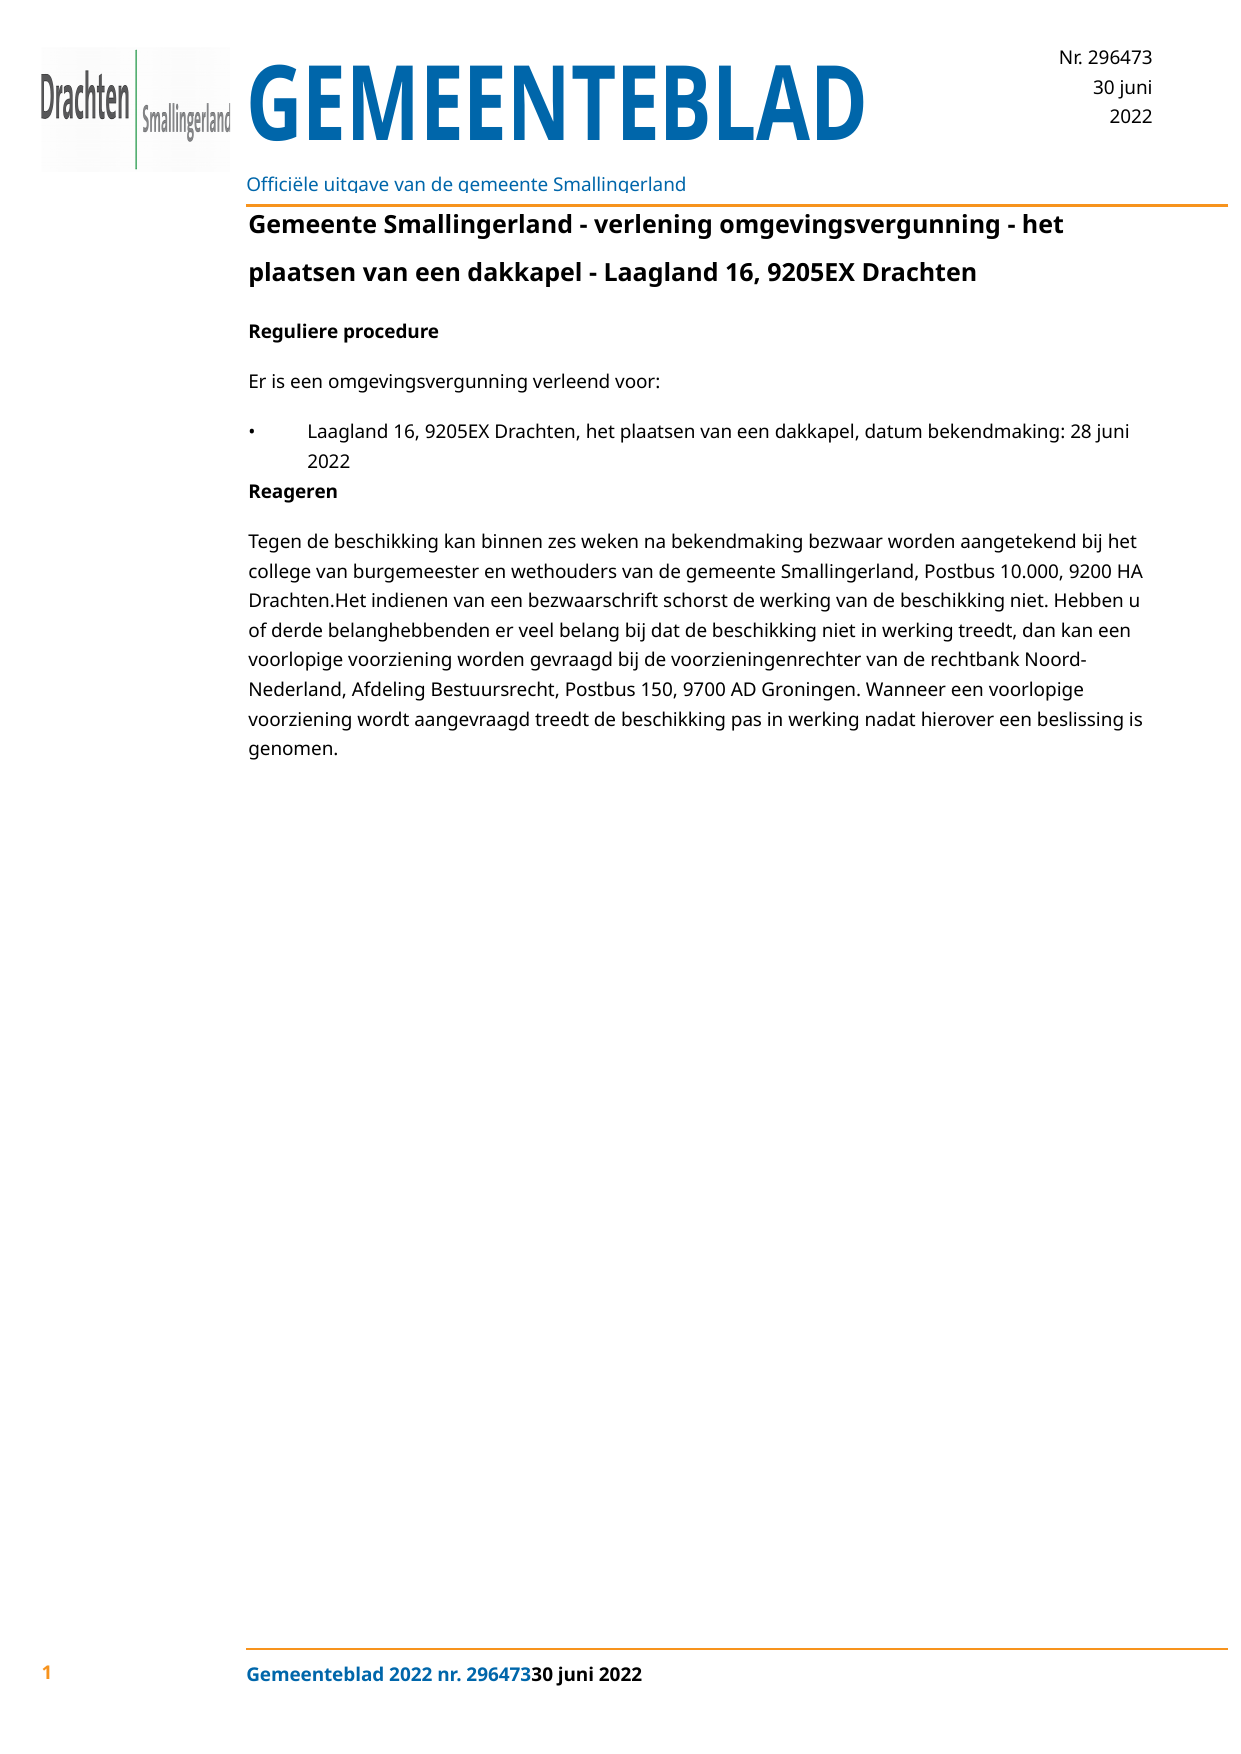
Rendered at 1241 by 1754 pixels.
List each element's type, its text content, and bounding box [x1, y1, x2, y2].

picture [41, 47, 231, 172]
list Laagland 16, 9205EX Drachten, het plaatsen van een dakkapel, datum bekendmaking: 28 juni 2022 [248, 419, 1152, 474]
text Er is een omgevingsvergunning verleend voor: [248, 368, 1152, 394]
text Reguliere procedure [248, 318, 1152, 344]
text Reageren [248, 478, 1152, 504]
text Gemeente Smallingerland - verlening omgevingsvergunning - het plaatsen van een dakkapel - Laagland 16, 9205EX Drachten [248, 207, 1152, 288]
text Tegen de beschikking kan binnen zes weken na bekendmaking bezwaar worden aangetekend bij het college van burgemeester en wethouders van de gemeente Smallingerland, Postbus 10.000, 9200 HA Drachten.Het indienen van een bezwaarschrift schorst de werking van de beschikking niet. Hebben u of derde belanghebbenden er veel belang bij dat de beschikking niet in werking treedt, dan kan een voorlopige voorziening worden gevraagd bij de voorzieningenrechter van de rechtbank Noord-Nederland, Afdeling Bestuursrecht, Postbus 150, 9700 AD Groningen. Wanneer een voorlopige voorziening wordt aangevraagd treedt de beschikking pas in werking nadat hierover een beslissing is genomen. [248, 528, 1152, 761]
